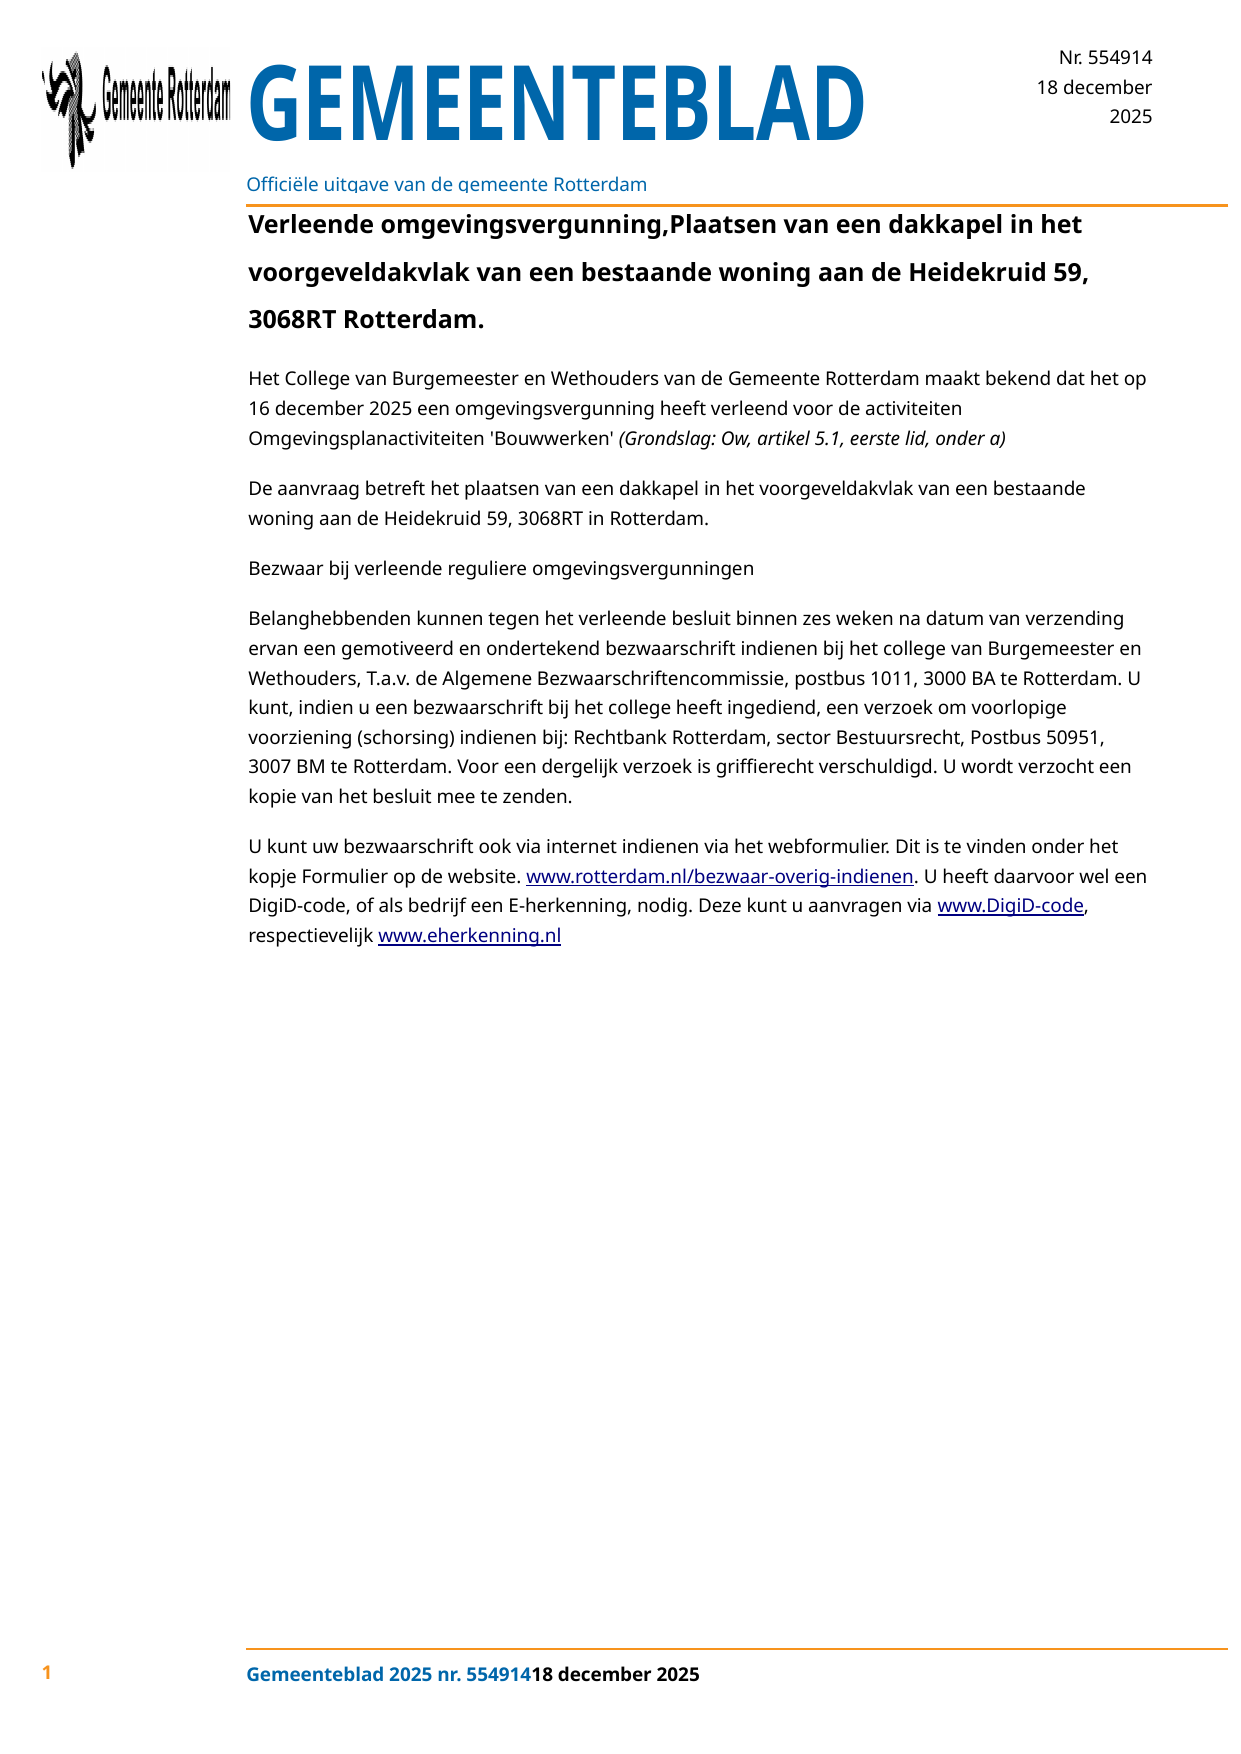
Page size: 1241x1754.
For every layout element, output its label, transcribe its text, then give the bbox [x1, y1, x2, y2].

text De aanvraag betreft het plaatsen van een dakkapel in het voorgeveldakvlak van een bestaande woning aan de Heidekruid 59, 3068RT in Rotterdam. [248, 475, 1152, 530]
picture [41, 47, 231, 172]
text Verleende omgevingsvergunning,Plaatsen van een dakkapel in het voorgeveldakvlak van een bestaande woning aan de Heidekruid 59, 3068RT Rotterdam. [248, 207, 1152, 336]
text Het College van Burgemeester en Wethouders van de Gemeente Rotterdam maakt bekend dat het op 16 december 2025 een omgevingsvergunning heeft verleend voor de activiteiten Omgevingsplanactiviteiten 'Bouwwerken' (Grondslag: Ow, artikel 5.1, eerste lid, onder a) [248, 366, 1152, 450]
text U kunt uw bezwaarschrift ook via internet indienen via het webformulier. Dit is te vinden onder het kopje Formulier op de website. www.rotterdam.nl/bezwaar-overig-indienen. U heeft daarvoor wel een DigiD-code, of als bedrijf een E-herkenning, nodig. Deze kunt u aanvragen via www.DigiD-code, respectievelijk www.eherkenning.nl [248, 833, 1152, 948]
text Bezwaar bij verleende reguliere omgevingsvergunningen [248, 555, 1152, 581]
text Belanghebbenden kunnen tegen het verleende besluit binnen zes weken na datum van verzending ervan een gemotiveerd en ondertekend bezwaarschrift indienen bij het college van Burgemeester en Wethouders, T.a.v. de Algemene Bezwaarschriftencommissie, postbus 1011, 3000 BA te Rotterdam. U kunt, indien u een bezwaarschrift bij het college heeft ingediend, een verzoek om voorlopige voorziening (schorsing) indienen bij: Rechtbank Rotterdam, sector Bestuursrecht, Postbus 50951, 3007 BM te Rotterdam. Voor een dergelijk verzoek is griffierecht verschuldigd. U wordt verzocht een kopie van het besluit mee te zenden. [248, 606, 1152, 809]
